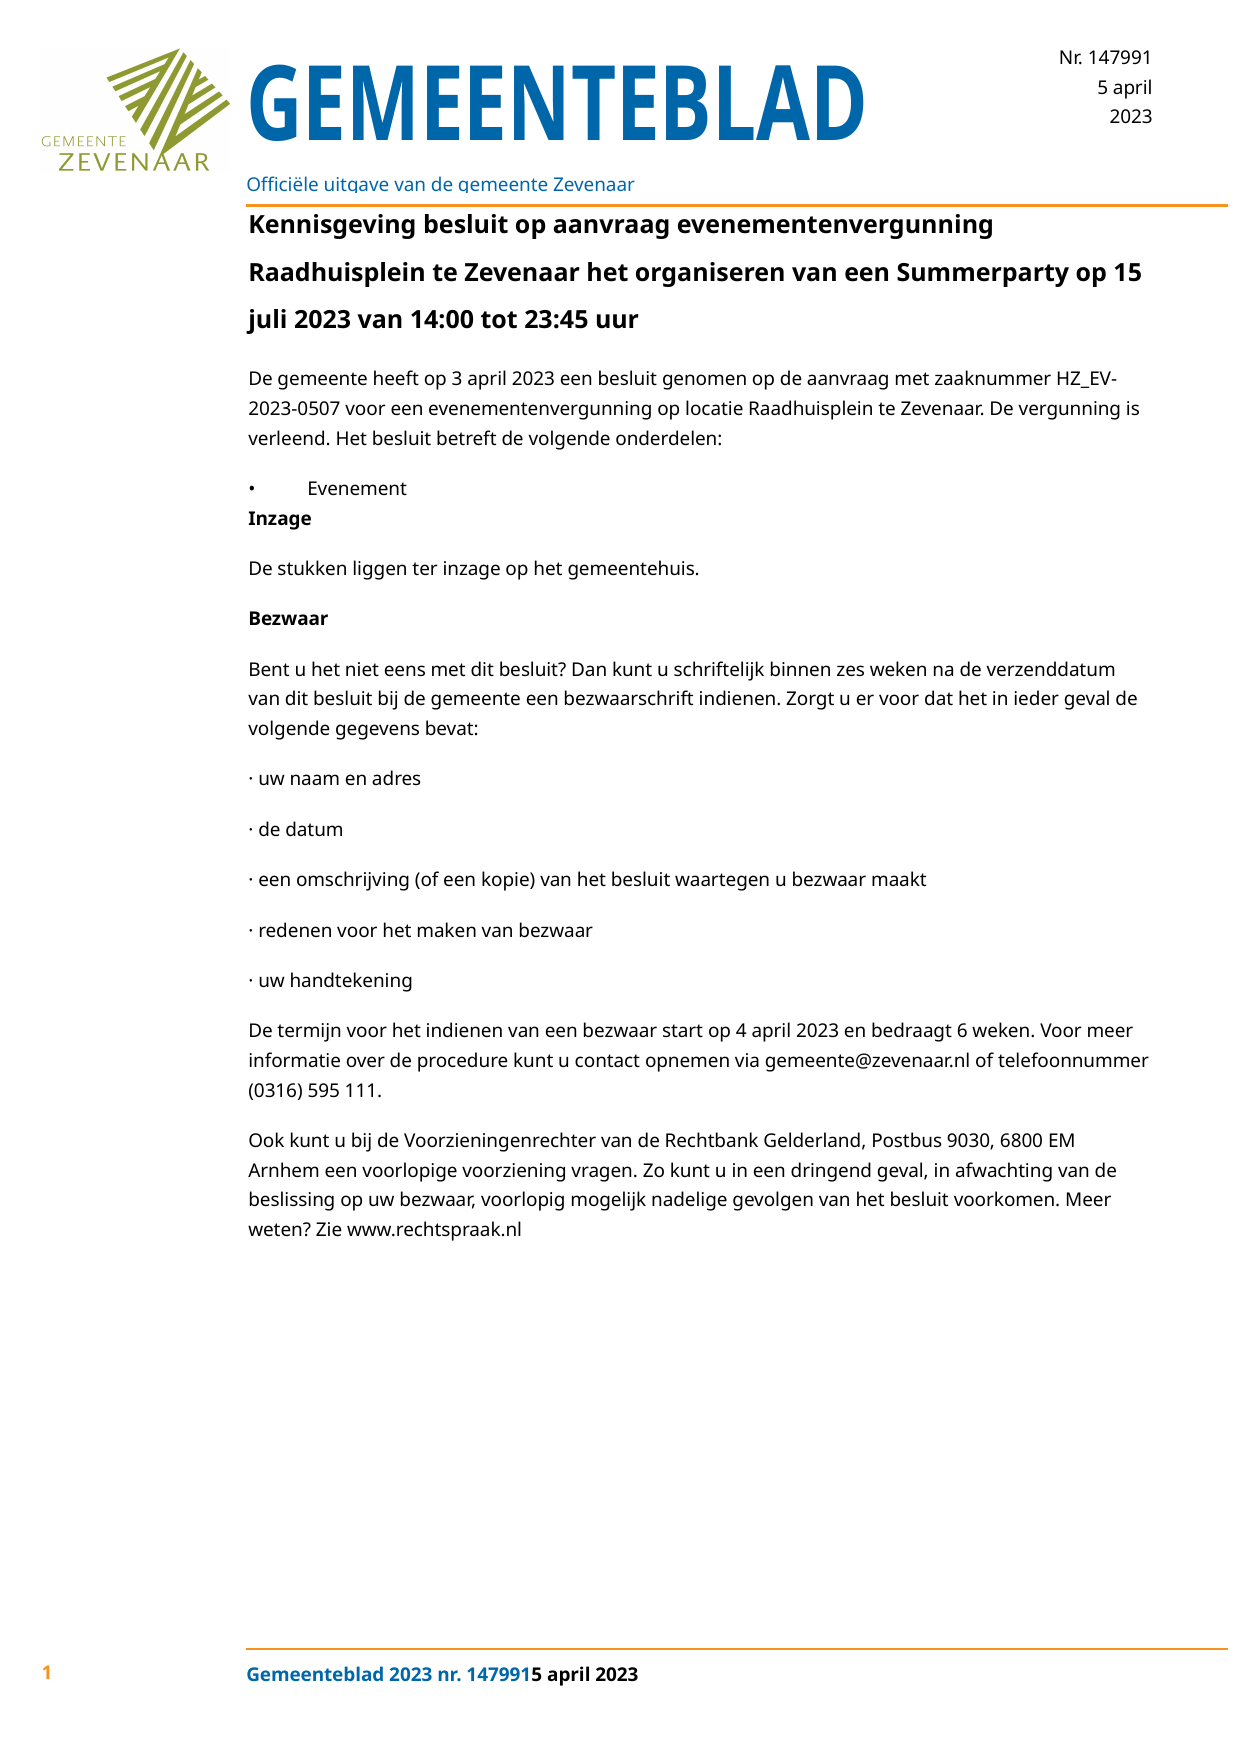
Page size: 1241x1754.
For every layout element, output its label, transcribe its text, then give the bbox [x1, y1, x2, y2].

text Kennisgeving besluit op aanvraag evenementenvergunning Raadhuisplein te Zevenaar het organiseren van een Summerparty op 15 juli 2023 van 14:00 tot 23:45 uur [248, 207, 1152, 336]
picture [41, 47, 231, 172]
text · uw handtekening [248, 967, 1152, 993]
text · een omschrijving (of een kopie) van het besluit waartegen u bezwaar maakt [248, 866, 1152, 892]
text · uw naam en adres [248, 766, 1152, 791]
text De gemeente heeft op 3 april 2023 een besluit genomen op de aanvraag met zaaknummer HZ_EV-2023-0507 voor een evenementenvergunning op locatie Raadhuisplein te Zevenaar. De vergunning is verleend. Het besluit betreft de volgende onderdelen: [248, 366, 1152, 450]
text · de datum [248, 816, 1152, 842]
text · redenen voor het maken van bezwaar [248, 917, 1152, 942]
text De termijn voor het indienen van een bezwaar start op 4 april 2023 en bedraagt 6 weken. Voor meer informatie over de procedure kunt u contact opnemen via gemeente@zevenaar.nl of telefoonnummer (0316) 595 111. [248, 1018, 1152, 1102]
text Bent u het niet eens met dit besluit? Dan kunt u schriftelijk binnen zes weken na de verzenddatum van dit besluit bij de gemeente een bezwaarschrift indienen. Zorgt u er voor dat het in ieder geval de volgende gegevens bevat: [248, 656, 1152, 741]
text Ook kunt u bij de Voorzieningenrechter van de Rechtbank Gelderland, Postbus 9030, 6800 EM Arnhem een voorlopige voorziening vragen. Zo kunt u in een dringend geval, in afwachting van de beslissing op uw bezwaar, voorlopig mogelijk nadelige gevolgen van het besluit voorkomen. Meer weten? Zie www.rechtspraak.nl [248, 1127, 1152, 1242]
list Evenement [248, 475, 1152, 501]
text De stukken liggen ter inzage op het gemeentehuis. [248, 555, 1152, 581]
text Bezwaar [248, 606, 1152, 631]
text Inzage [248, 505, 1152, 530]
